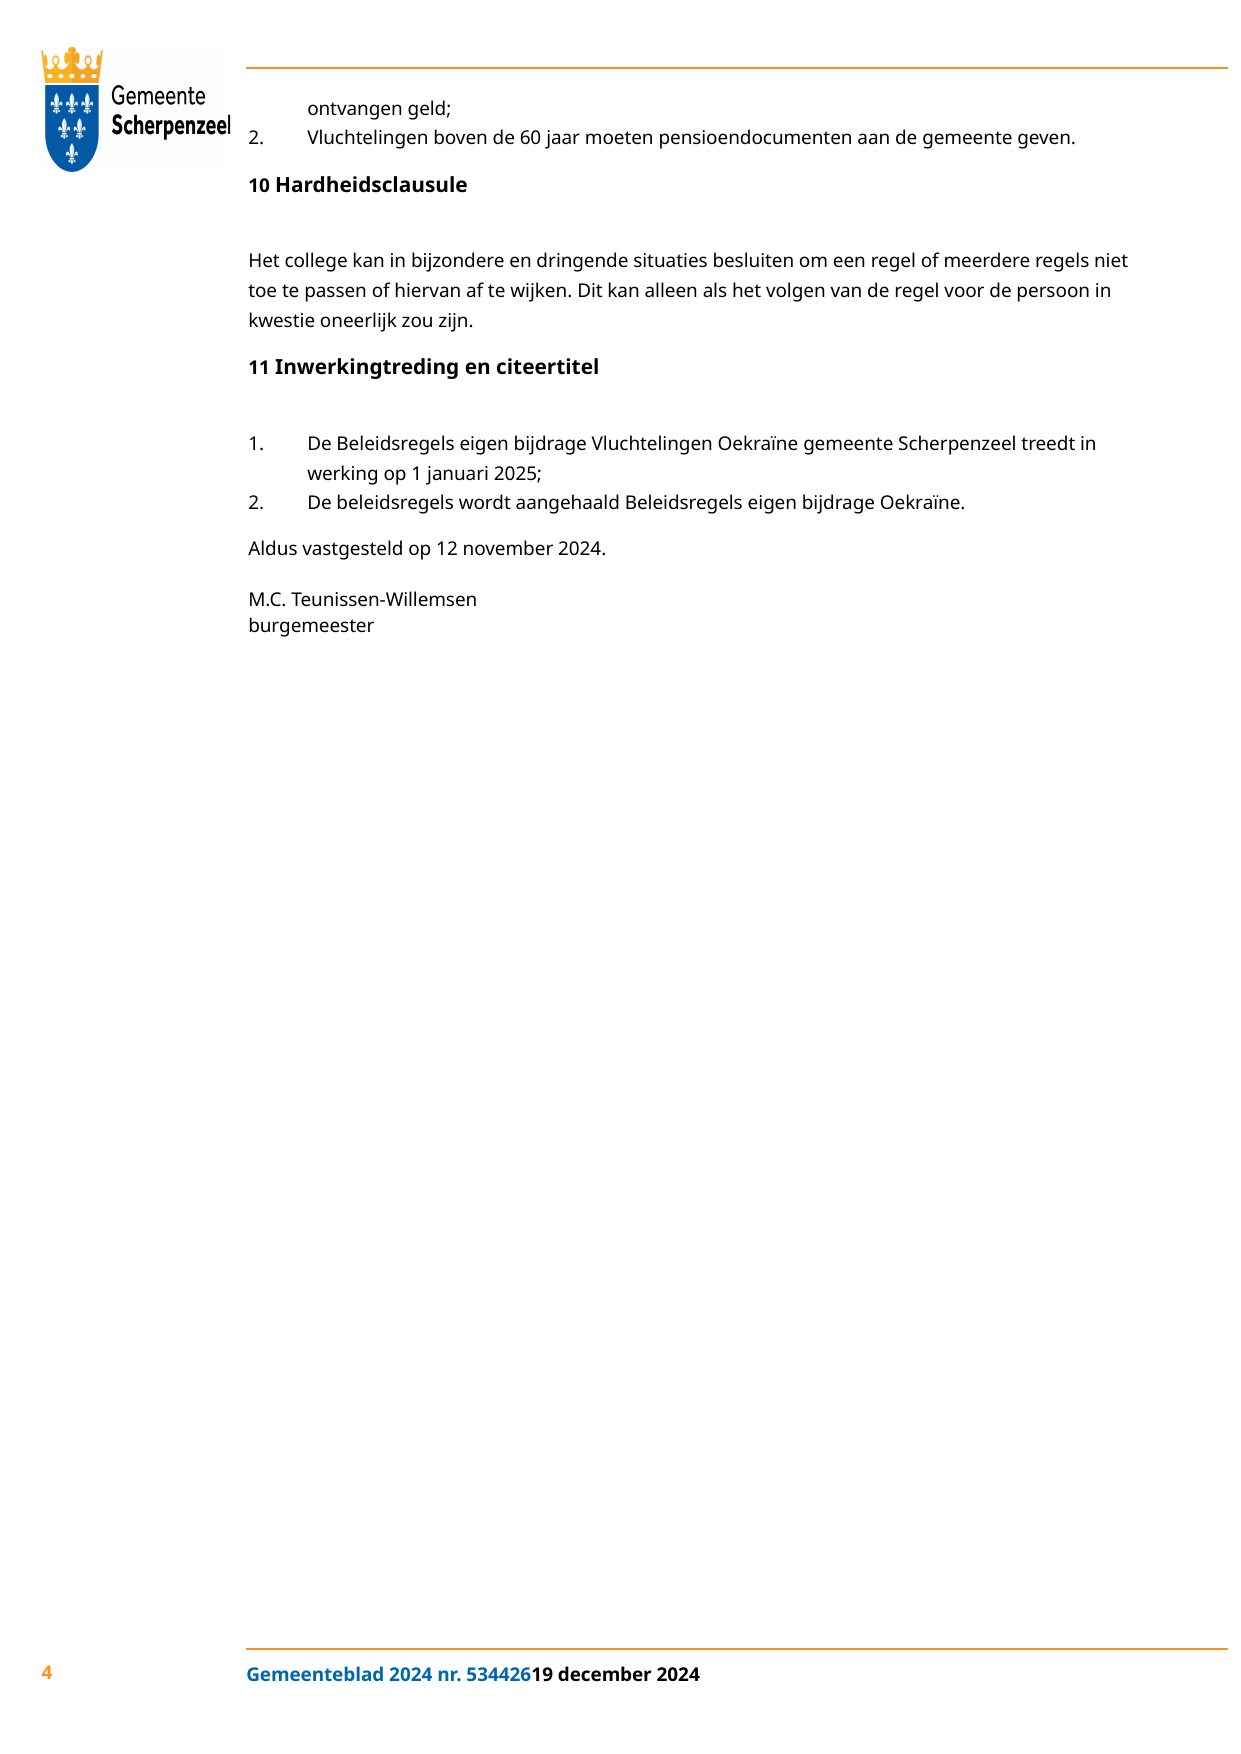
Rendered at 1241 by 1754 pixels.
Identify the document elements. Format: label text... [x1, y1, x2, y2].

text 11 Inwerkingtreding en citeertitel [248, 352, 1152, 381]
text Aldus vastgesteld op 12 november 2024. [248, 535, 1152, 561]
picture [41, 47, 231, 172]
text 10 Hardheidsclausule [248, 170, 1152, 198]
list De beleidsregels wordt aangehaald Beleidsregels eigen bijdrage Oekraïne. [248, 489, 1152, 515]
list De Beleidsregels eigen bijdrage Vluchtelingen Oekraïne gemeente Scherpenzeel treedt in werking op 1 januari 2025; [248, 430, 1152, 486]
list Vluchtelingen boven de 60 jaar moeten pensioendocumenten aan de gemeente geven. [248, 124, 1152, 150]
text Het college kan in bijzondere en dringende situaties besluiten om een regel of meerdere regels niet toe te passen of hiervan af te wijken. Dit kan alleen als het volgen van de regel voor de persoon in kwestie oneerlijk zou zijn. [248, 248, 1152, 333]
text burgemeester [248, 612, 1152, 638]
text M.C. Teunissen-Willemsen [248, 586, 1152, 612]
list ontvangen geld; [248, 95, 1152, 121]
